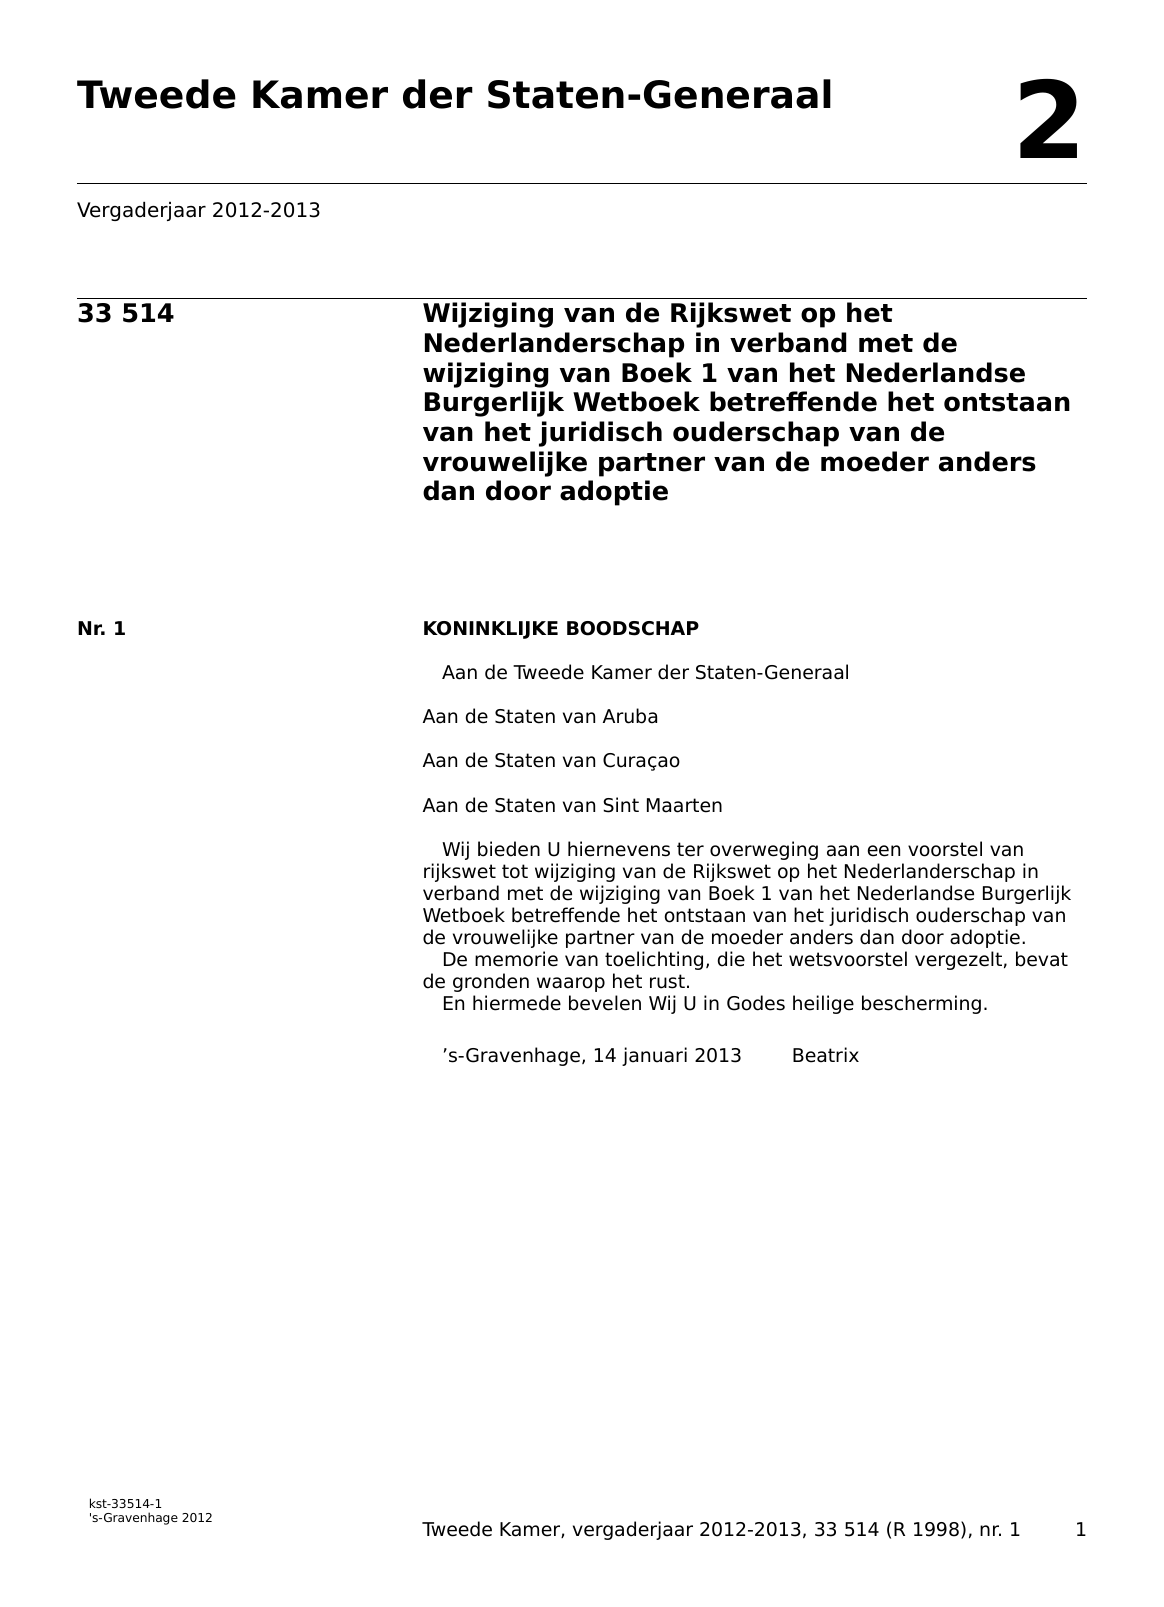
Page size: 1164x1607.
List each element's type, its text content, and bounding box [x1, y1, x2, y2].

text kst-33514-1 [88, 1497, 323, 1511]
text 's-Gravenhage 2012 [88, 1511, 323, 1525]
table_header 2 [886, 59, 1087, 183]
text Aan de Staten van Sint Maarten [422, 794, 1087, 816]
table_cell Vergaderjaar 2012-2013 [77, 184, 1087, 298]
subtitle Nr. 1 KONINKLIJKE BOODSCHAP [77, 618, 1087, 640]
table_header Tweede Kamer der Staten-Generaal [77, 59, 886, 183]
text Aan de Staten van Aruba [422, 706, 1087, 728]
text Aan de Staten van Curaçao [422, 750, 1087, 772]
text ’s-Gravenhage, 14 januari 2013 Beatrix [422, 1044, 1087, 1066]
text En hiermede bevelen Wij U in Godes heilige bescherming. [422, 992, 1087, 1014]
text Wij bieden U hiernevens ter overweging aan een voorstel van rijkswet tot wijziging van de Rijkswet op het Nederlanderschap in verband met de wijziging van Boek 1 van het Nederlandse Burgerlijk Wetboek betreffende het ontstaan van het juridisch ouderschap van de vrouwelijke partner van de moeder anders dan door adoptie. [422, 839, 1087, 948]
subtitle 33 514 Wijziging van de Rijkswet op het Nederlanderschap in verband met de wijziging van Boek 1 van het Nederlandse Burgerlijk Wetboek betreffende het ontstaan van het juridisch ouderschap van de vrouwelijke partner van de moeder anders dan door adoptie [77, 299, 1087, 507]
text De memorie van toelichting, die het wetsvoorstel vergezelt, bevat de gronden waarop het rust. [422, 948, 1087, 992]
text Aan de Tweede Kamer der Staten-Generaal [422, 662, 1087, 684]
